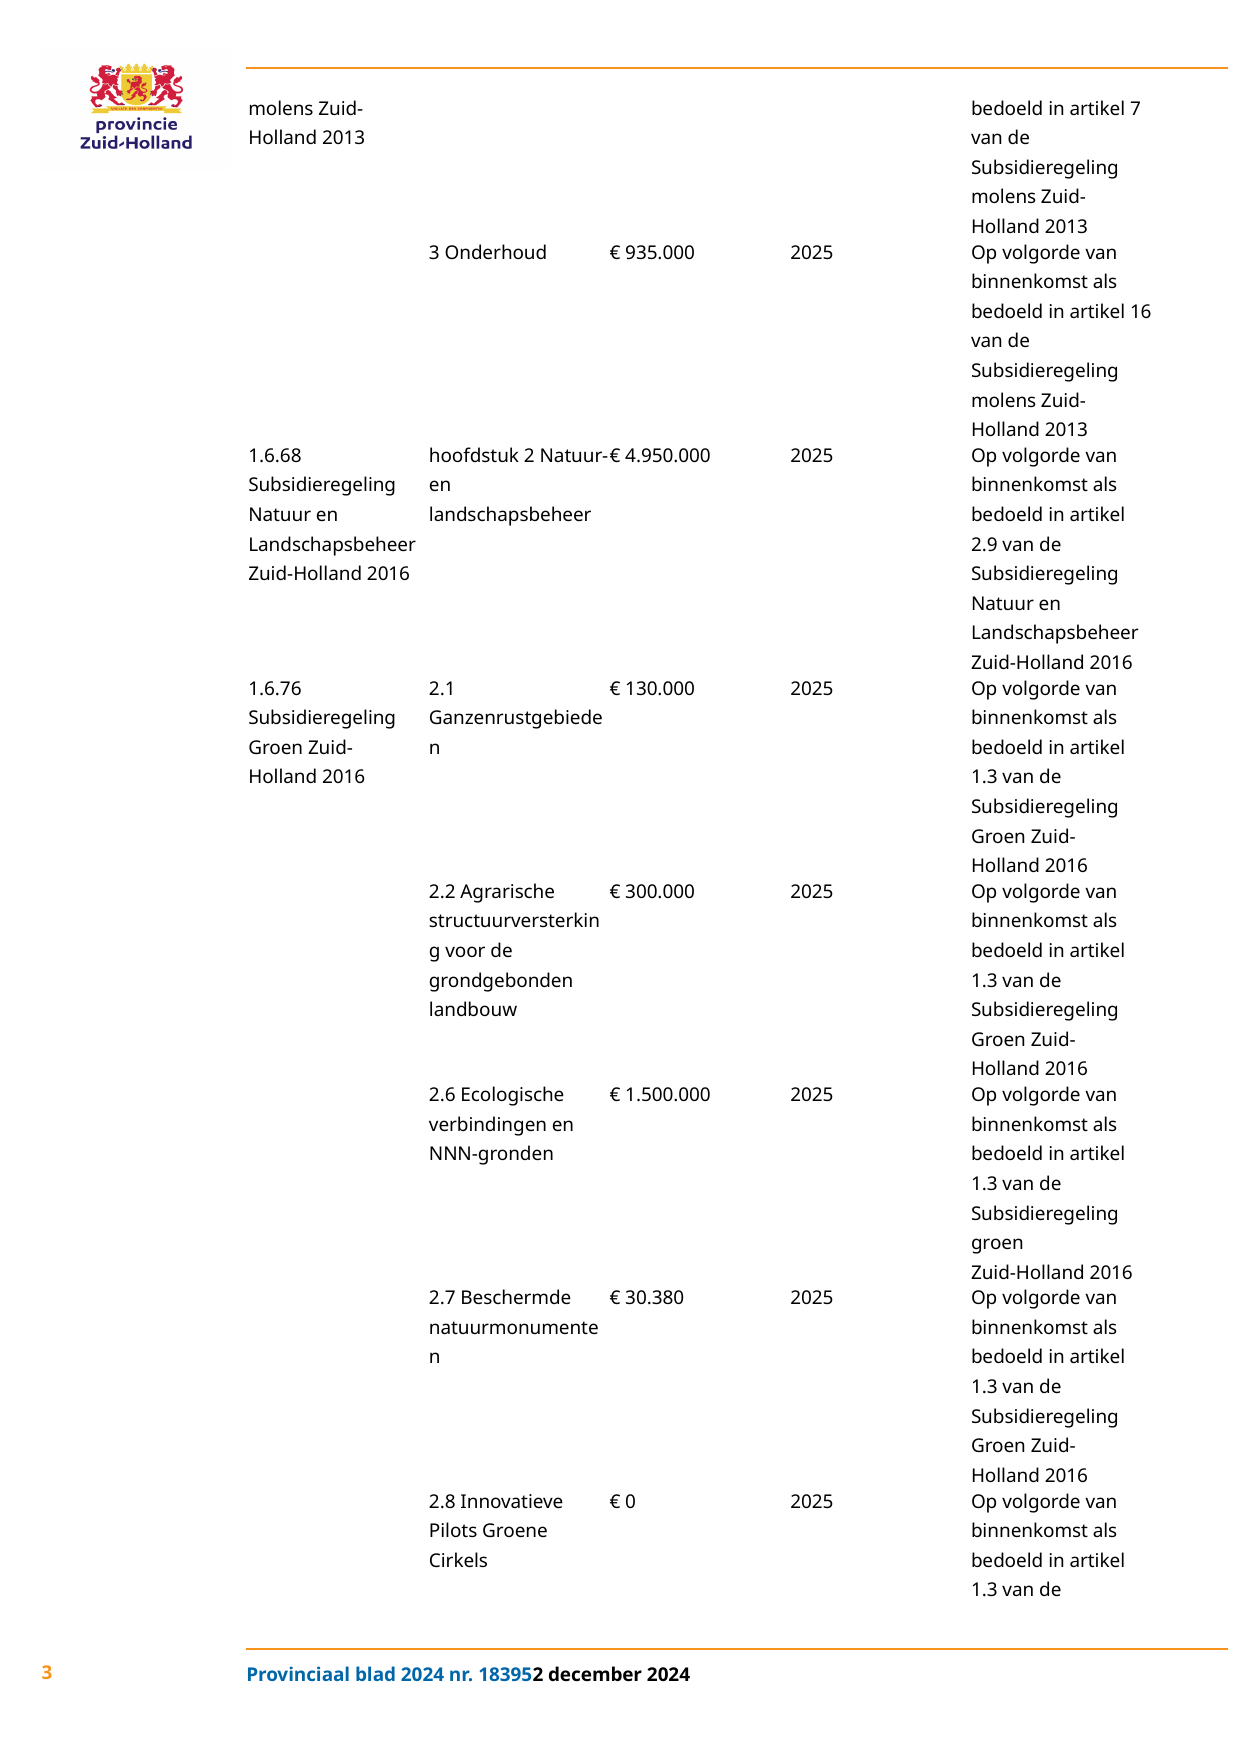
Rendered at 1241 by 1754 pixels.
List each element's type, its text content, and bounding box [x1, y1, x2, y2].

table_cell [790, 95, 971, 239]
table_cell hoofdstuk 2 Natuur- en landschapsbeheer [429, 442, 609, 675]
table_cell 1.6.76 Subsidieregeling Groen Zuid- Holland 2016 [248, 675, 429, 878]
table_cell bedoeld in artikel 7 van de Subsidieregeling molens Zuid-Holland 2013 [971, 95, 1152, 239]
table_cell 2.2 Agrarische structuurversterking voor de grondgebonden landbouw [429, 878, 609, 1081]
table_cell [248, 878, 429, 1081]
table_cell 2025 [790, 1285, 971, 1488]
table_cell Op volgorde van binnenkomst als bedoeld in artikel 16 van de Subsidieregeling molens Zuid-Holland 2013 [971, 239, 1152, 442]
table_cell [429, 95, 609, 239]
table_cell 2025 [790, 1488, 971, 1602]
picture [41, 47, 231, 172]
table_cell Op volgorde van binnenkomst als bedoeld in artikel 2.9 van de Subsidieregeling Natuur en Landschapsbeheer Zuid-Holland 2016 [971, 442, 1152, 675]
table_cell € 130.000 [609, 675, 790, 878]
table_cell 3 Onderhoud [429, 239, 609, 442]
table_cell Op volgorde van binnenkomst als bedoeld in artikel 1.3 van de Subsidieregeling Groen Zuid- Holland 2016 [971, 878, 1152, 1081]
table_cell € 1.500.000 [609, 1081, 790, 1284]
table_cell 2.6 Ecologische verbindingen en NNN-gronden [429, 1081, 609, 1284]
table_cell € 935.000 [609, 239, 790, 442]
table_cell Op volgorde van binnenkomst als bedoeld in artikel 1.3 van de Subsidieregeling Groen Zuid- Holland 2016 [971, 675, 1152, 878]
table_cell [248, 1285, 429, 1488]
table_cell 2025 [790, 1081, 971, 1284]
table_cell 2.7 Beschermde natuurmonumenten [429, 1285, 609, 1488]
table_cell 2025 [790, 675, 971, 878]
table_cell € 30.380 [609, 1285, 790, 1488]
table_cell € 0 [609, 1488, 790, 1602]
table_cell [609, 95, 790, 239]
table_cell Op volgorde van binnenkomst als bedoeld in artikel 1.3 van de [971, 1488, 1152, 1602]
table_cell [248, 239, 429, 442]
table_cell € 300.000 [609, 878, 790, 1081]
table_cell 2.1 Ganzenrustgebieden [429, 675, 609, 878]
table_cell [248, 1488, 429, 1602]
table_cell Op volgorde van binnenkomst als bedoeld in artikel 1.3 van de Subsidieregeling groen Zuid-Holland 2016 [971, 1081, 1152, 1284]
table_cell 2025 [790, 239, 971, 442]
table_cell € 4.950.000 [609, 442, 790, 675]
table_cell 2025 [790, 442, 971, 675]
table_cell molens Zuid-Holland 2013 [248, 95, 429, 239]
table_cell [248, 1081, 429, 1284]
table_cell 2.8 Innovatieve Pilots Groene Cirkels [429, 1488, 609, 1602]
table_cell 1.6.68 Subsidieregeling Natuur en Landschapsbeheer Zuid-Holland 2016 [248, 442, 429, 675]
table_cell 2025 [790, 878, 971, 1081]
table_cell Op volgorde van binnenkomst als bedoeld in artikel 1.3 van de Subsidieregeling Groen Zuid- Holland 2016 [971, 1285, 1152, 1488]
